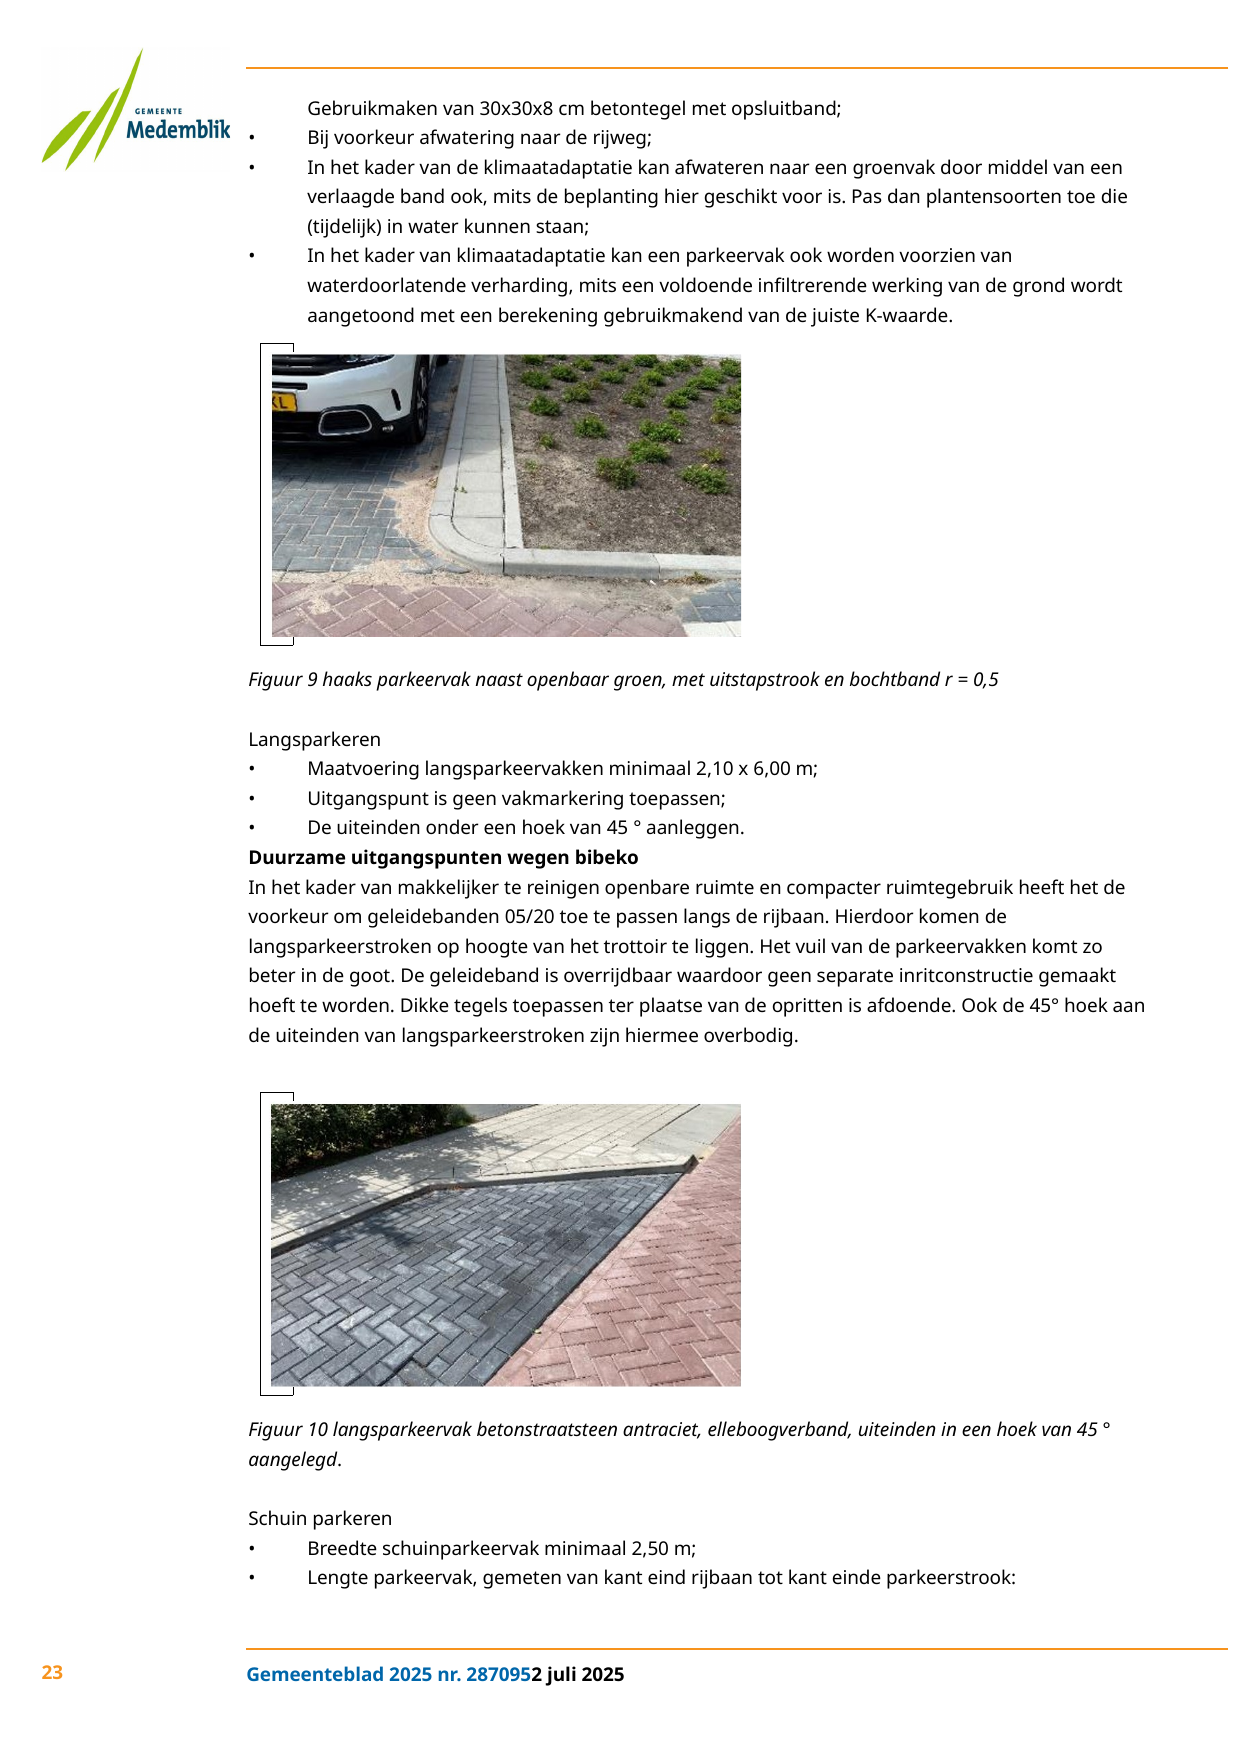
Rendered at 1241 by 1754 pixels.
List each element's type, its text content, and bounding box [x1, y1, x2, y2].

list Uitgangspunt is geen vakmarkering toepassen; [248, 785, 1152, 811]
list Lengte parkeervak, gemeten van kant eind rijbaan tot kant einde parkeerstrook: [248, 1564, 1152, 1590]
picture [41, 47, 231, 172]
table_header Duurzame uitgangspunten wegen bibeko In het kader van makkelijker te reinigen openbare ruimte en compacter ruimtegebruik heeft het de voorkeur om geleidebanden 05/20 toe te passen langs de rijbaan. Hierdoor komen de langsparkeerstroken op hoogte van het trottoir te liggen. Het vuil van de parkeervakken komt zo beter in de goot. De geleideband is overrijdbaar waardoor geen separate inritconstructie gemaakt hoeft te worden. Dikke tegels toepassen ter plaatse van de opritten is afdoende. Ook de 45° hoek aan de uiteinden van langsparkeerstroken zijn hiermee overbodig. [248, 844, 1152, 1047]
list Maatvoering langsparkeervakken minimaal 2,10 x 6,00 m; [248, 755, 1152, 781]
list De uiteinden onder een hoek van 45 ° aanleggen. [248, 814, 1152, 840]
text Figuur 10 langsparkeervak betonstraatsteen antraciet, elleboogverband, uiteinden in een hoek van 45 ° aangelegd. [248, 1417, 1152, 1472]
list Breedte schuinparkeervak minimaal 2,50 m; [248, 1535, 1152, 1561]
text Langsparkeren [248, 726, 1152, 752]
list Gebruikmaken van 30x30x8 cm betontegel met opsluitband; [248, 95, 1152, 121]
text Schuin parkeren [248, 1505, 1152, 1531]
text Figuur 9 haaks parkeervak naast openbaar groen, met uitstapstrook en bochtband r = 0,5 [248, 667, 1152, 692]
list In het kader van klimaatadaptatie kan een parkeervak ook worden voorzien van waterdoorlatende verharding, mits een voldoende infiltrerende werking van de grond wordt aangetoond met een berekening gebruikmakend van de juiste K-waarde. [248, 243, 1152, 328]
list Bij voorkeur afwatering naar de rijweg; [248, 124, 1152, 150]
picture [268, 1101, 742, 1387]
list In het kader van de klimaatadaptatie kan afwateren naar een groenvak door middel van een verlaagde band ook, mits de beplanting hier geschikt voor is. Pas dan plantensoorten toe die (tijdelijk) in water kunnen staan; [248, 154, 1152, 239]
picture [268, 352, 742, 637]
